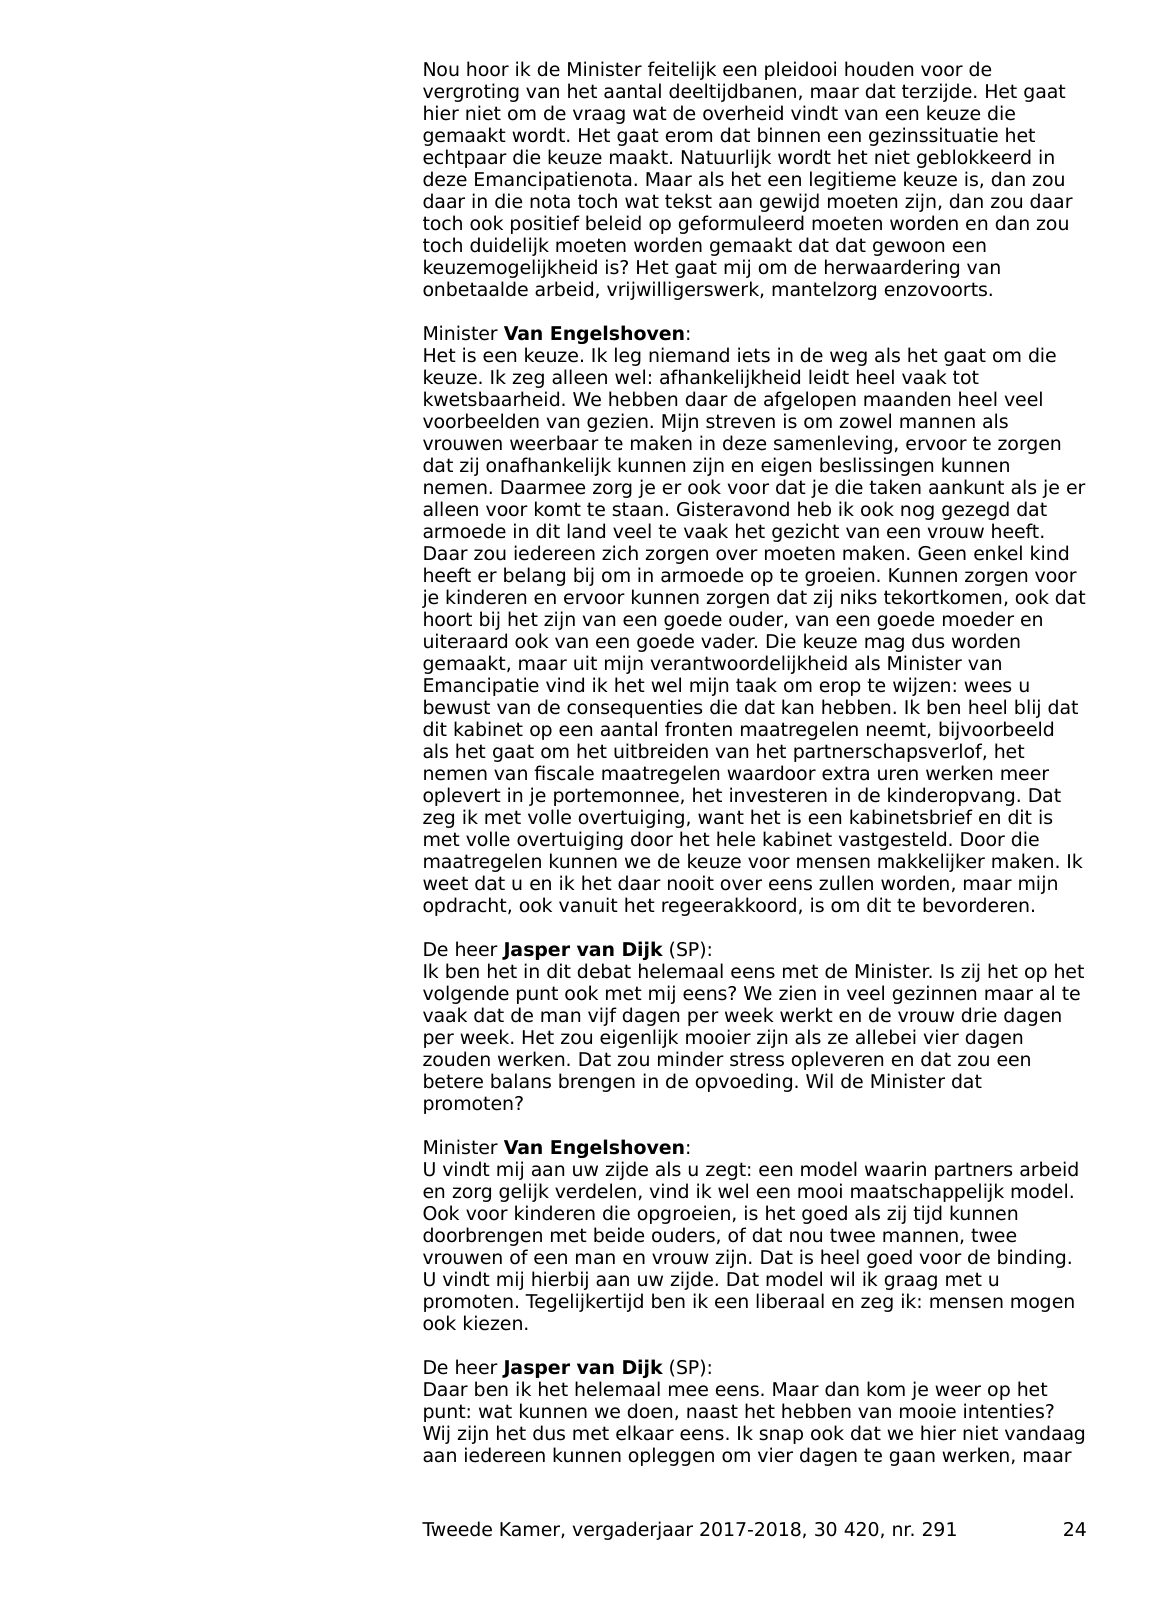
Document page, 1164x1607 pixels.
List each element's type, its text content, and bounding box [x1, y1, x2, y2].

text Minister Van Engelshoven: [422, 323, 1087, 345]
text De heer Jasper van Dijk (SP): [422, 939, 1087, 961]
text Daar ben ik het helemaal mee eens. Maar dan kom je weer op het punt: wat kunnen we doen, naast het hebben van mooie intenties? Wij zijn het dus met elkaar eens. Ik snap ook dat we hier niet vandaag aan iedereen kunnen opleggen om vier dagen te gaan werken, maar [422, 1379, 1087, 1467]
text De heer Jasper van Dijk (SP): [422, 1357, 1087, 1379]
text Nou hoor ik de Minister feitelijk een pleidooi houden voor de vergroting van het aantal deeltijdbanen, maar dat terzijde. Het gaat hier niet om de vraag wat de overheid vindt van een keuze die gemaakt wordt. Het gaat erom dat binnen een gezinssituatie het echtpaar die keuze maakt. Natuurlijk wordt het niet geblokkeerd in deze Emancipatienota. Maar als het een legitieme keuze is, dan zou daar in die nota toch wat tekst aan gewijd moeten zijn, dan zou daar toch ook positief beleid op geformuleerd moeten worden en dan zou toch duidelijk moeten worden gemaakt dat dat gewoon een keuzemogelijkheid is? Het gaat mij om de herwaardering van onbetaalde arbeid, vrijwilligerswerk, mantelzorg enzovoorts. [422, 59, 1087, 301]
text U vindt mij aan uw zijde als u zegt: een model waarin partners arbeid en zorg gelijk verdelen, vind ik wel een mooi maatschappelijk model. Ook voor kinderen die opgroeien, is het goed als zij tijd kunnen doorbrengen met beide ouders, of dat nou twee mannen, twee vrouwen of een man en vrouw zijn. Dat is heel goed voor de binding. U vindt mij hierbij aan uw zijde. Dat model wil ik graag met u promoten. Tegelijkertijd ben ik een liberaal en zeg ik: mensen mogen ook kiezen. [422, 1159, 1087, 1334]
text Minister Van Engelshoven: [422, 1137, 1087, 1159]
text Het is een keuze. Ik leg niemand iets in de weg als het gaat om die keuze. Ik zeg alleen wel: afhankelijkheid leidt heel vaak tot kwetsbaarheid. We hebben daar de afgelopen maanden heel veel voorbeelden van gezien. Mijn streven is om zowel mannen als vrouwen weerbaar te maken in deze samenleving, ervoor te zorgen dat zij onafhankelijk kunnen zijn en eigen beslissingen kunnen nemen. Daarmee zorg je er ook voor dat je die taken aankunt als je er alleen voor komt te staan. Gisteravond heb ik ook nog gezegd dat armoede in dit land veel te vaak het gezicht van een vrouw heeft. Daar zou iedereen zich zorgen over moeten maken. Geen enkel kind heeft er belang bij om in armoede op te groeien. Kunnen zorgen voor je kinderen en ervoor kunnen zorgen dat zij niks tekortkomen, ook dat hoort bij het zijn van een goede ouder, van een goede moeder en uiteraard ook van een goede vader. Die keuze mag dus worden gemaakt, maar uit mijn verantwoordelijkheid als Minister van Emancipatie vind ik het wel mijn taak om erop te wijzen: wees u bewust van de consequenties die dat kan hebben. Ik ben heel blij dat dit kabinet op een aantal fronten maatregelen neemt, bijvoorbeeld als het gaat om het uitbreiden van het partnerschapsverlof, het nemen van fiscale maatregelen waardoor extra uren werken meer oplevert in je portemonnee, het investeren in de kinderopvang. Dat zeg ik met volle overtuiging, want het is een kabinetsbrief en dit is met volle overtuiging door het hele kabinet vastgesteld. Door die maatregelen kunnen we de keuze voor mensen makkelijker maken. Ik weet dat u en ik het daar nooit over eens zullen worden, maar mijn opdracht, ook vanuit het regeerakkoord, is om dit te bevorderen. [422, 345, 1087, 916]
text Ik ben het in dit debat helemaal eens met de Minister. Is zij het op het volgende punt ook met mij eens? We zien in veel gezinnen maar al te vaak dat de man vijf dagen per week werkt en de vrouw drie dagen per week. Het zou eigenlijk mooier zijn als ze allebei vier dagen zouden werken. Dat zou minder stress opleveren en dat zou een betere balans brengen in de opvoeding. Wil de Minister dat promoten? [422, 961, 1087, 1114]
